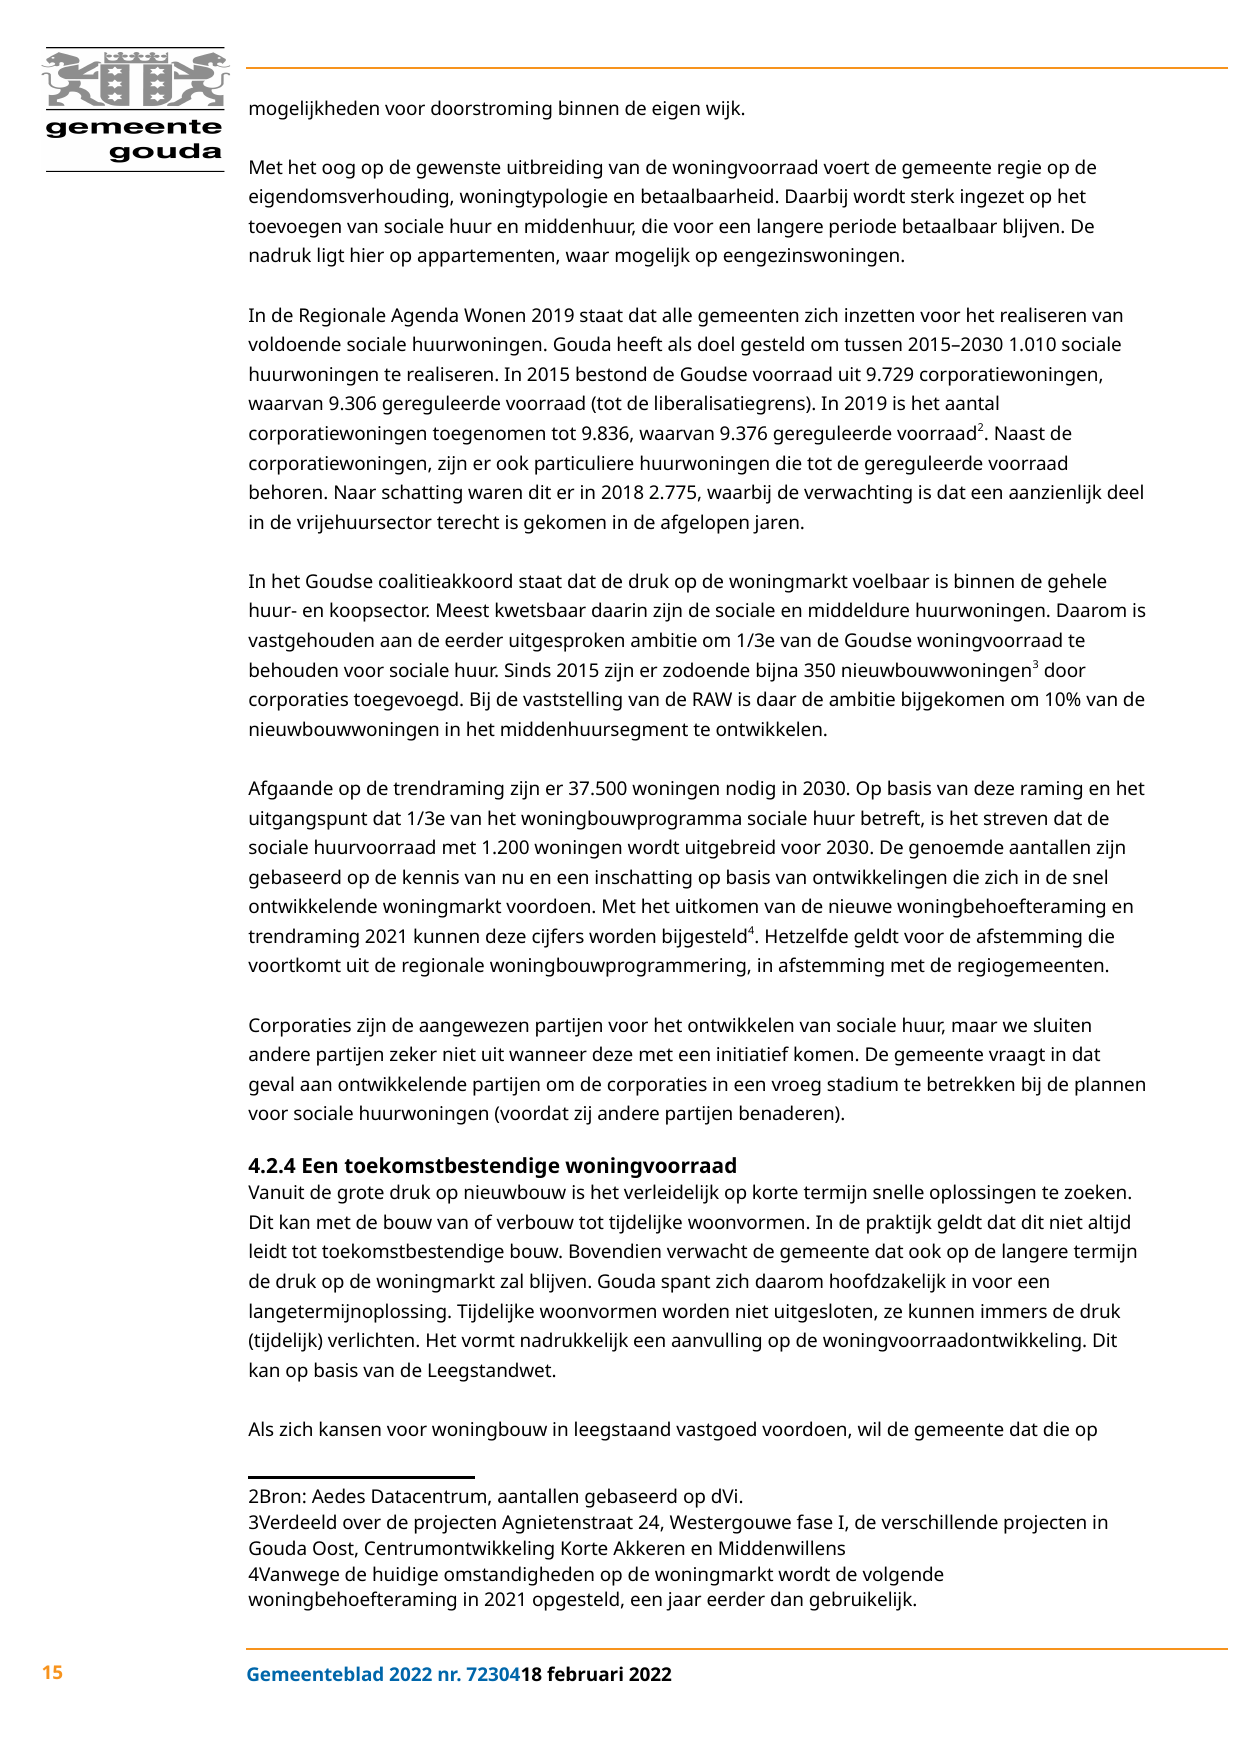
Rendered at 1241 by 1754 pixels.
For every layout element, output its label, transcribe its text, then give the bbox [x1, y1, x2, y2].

text Verdeeld over de projecten Agnietenstraat 24, Westergouwe fase I, de verschillende projecten in Gouda Oost, Centrumontwikkeling Korte Akkeren en Middenwillens [248, 1509, 1152, 1561]
text Afgaande op de trendraming zijn er 37.500 woningen nodig in 2030. Op basis van deze raming en het uitgangspunt dat 1/3e van het woningbouwprogramma sociale huur betreft, is het streven dat de sociale huurvoorraad met 1.200 woningen wordt uitgebreid voor 2030. De genoemde aantallen zijn gebaseerd op de kennis van nu en een inschatting op basis van ontwikkelingen die zich in de snel ontwikkelende woningmarkt voordoen. Met het uitkomen van de nieuwe woningbehoefteraming en trendraming 2021 kunnen deze cijfers worden bijgesteld. Hetzelfde geldt voor de afstemming die voortkomt uit de regionale woningbouwprogrammering, in afstemming met de regiogemeenten. [248, 775, 1152, 978]
text Als zich kansen voor woningbouw in leegstaand vastgoed voordoen, wil de gemeente dat die op [248, 1416, 1152, 1442]
text Bron: Aedes Datacentrum, aantallen gebaseerd op dVi. [248, 1483, 1152, 1509]
text 4.2.4 Een toekomstbestendige woningvoorraad [248, 1151, 1152, 1179]
text Corporaties zijn de aangewezen partijen voor het ontwikkelen van sociale huur, maar we sluiten andere partijen zeker niet uit wanneer deze met een initiatief komen. De gemeente vraagt in dat geval aan ontwikkelende partijen om de corporaties in een vroeg stadium te betrekken bij de plannen voor sociale huurwoningen (voordat zij andere partijen benaderen). [248, 1012, 1152, 1126]
text In het Goudse coalitieakkoord staat dat de druk op de woningmarkt voelbaar is binnen de gehele huur- en koopsector. Meest kwetsbaar daarin zijn de sociale en middeldure huurwoningen. Daarom is vastgehouden aan de eerder uitgesproken ambitie om 1/3e van de Goudse woningvoorraad te behouden voor sociale huur. Sinds 2015 zijn er zodoende bijna 350 nieuwbouwwoningen door corporaties toegevoegd. Bij de vaststelling van de RAW is daar de ambitie bijgekomen om 10% van de nieuwbouwwoningen in het middenhuursegment te ontwikkelen. [248, 568, 1152, 742]
text mogelijkheden voor doorstroming binnen de eigen wijk. [248, 95, 1152, 121]
text Vanwege de huidige omstandigheden op de woningmarkt wordt de volgende woningbehoefteraming in 2021 opgesteld, een jaar eerder dan gebruikelijk. [248, 1561, 1152, 1612]
picture [41, 47, 231, 172]
text Vanuit de grote druk op nieuwbouw is het verleidelijk op korte termijn snelle oplossingen te zoeken. Dit kan met de bouw van of verbouw tot tijdelijke woonvormen. In de praktijk geldt dat dit niet altijd leidt tot toekomstbestendige bouw. Bovendien verwacht de gemeente dat ook op de langere termijn de druk op de woningmarkt zal blijven. Gouda spant zich daarom hoofdzakelijk in voor een langetermijnoplossing. Tijdelijke woonvormen worden niet uitgesloten, ze kunnen immers de druk (tijdelijk) verlichten. Het vormt nadrukkelijk een aanvulling op de woningvoorraadontwikkeling. Dit kan op basis van de Leegstandwet. [248, 1179, 1152, 1383]
text Met het oog op de gewenste uitbreiding van de woningvoorraad voert de gemeente regie op de eigendomsverhouding, woningtypologie en betaalbaarheid. Daarbij wordt sterk ingezet op het toevoegen van sociale huur en middenhuur, die voor een langere periode betaalbaar blijven. De nadruk ligt hier op appartementen, waar mogelijk op eengezinswoningen. [248, 154, 1152, 268]
text In de Regionale Agenda Wonen 2019 staat dat alle gemeenten zich inzetten voor het realiseren van voldoende sociale huurwoningen. Gouda heeft als doel gesteld om tussen 2015–2030 1.010 sociale huurwoningen te realiseren. In 2015 bestond de Goudse voorraad uit 9.729 corporatiewoningen, waarvan 9.306 gereguleerde voorraad (tot de liberalisatiegrens). In 2019 is het aantal corporatiewoningen toegenomen tot 9.836, waarvan 9.376 gereguleerde voorraad. Naast de corporatiewoningen, zijn er ook particuliere huurwoningen die tot de gereguleerde voorraad behoren. Naar schatting waren dit er in 2018 2.775, waarbij de verwachting is dat een aanzienlijk deel in de vrijehuursector terecht is gekomen in de afgelopen jaren. [248, 302, 1152, 535]
